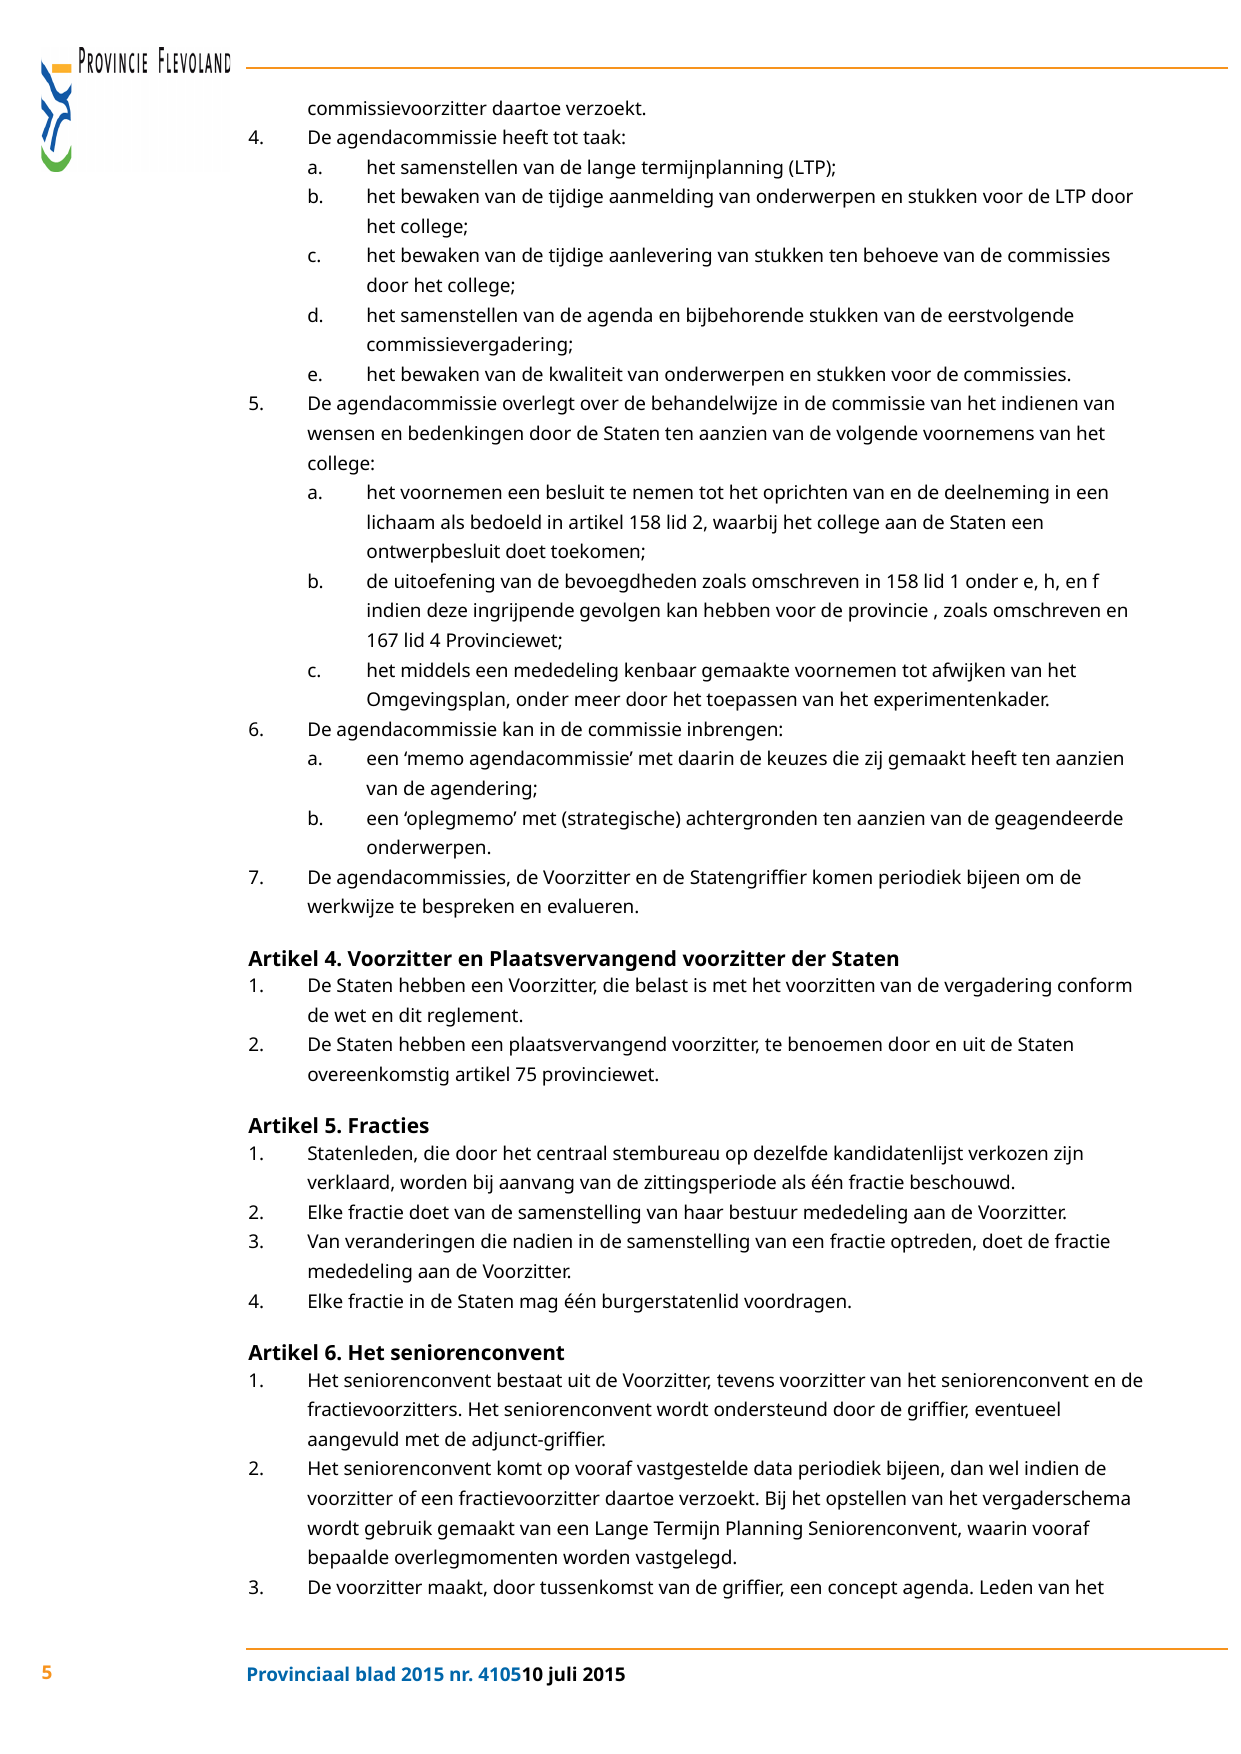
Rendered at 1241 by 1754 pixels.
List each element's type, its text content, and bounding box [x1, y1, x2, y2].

list De Staten hebben een Voorzitter, die belast is met het voorzitten van de vergadering conform de wet en dit reglement. [248, 972, 1152, 1028]
text Artikel 6. Het seniorenconvent [248, 1338, 1152, 1367]
picture [41, 47, 231, 172]
list het bewaken van de tijdige aanlevering van stukken ten behoeve van de commissies door het college; [307, 243, 1152, 298]
list Het seniorenconvent bestaat uit de Voorzitter, tevens voorzitter van het seniorenconvent en de fractievoorzitters. Het seniorenconvent wordt ondersteund door de griffier, eventueel aangevuld met de adjunct-griffier. [248, 1367, 1152, 1452]
list Elke fractie in de Staten mag één burgerstatenlid voordragen. [248, 1288, 1152, 1314]
list een ‘memo agendacommissie’ met daarin de keuzes die zij gemaakt heeft ten aanzien van de agendering; [307, 746, 1152, 801]
list De voorzitter maakt, door tussenkomst van de griffier, een concept agenda. Leden van het [248, 1574, 1152, 1599]
list een ‘oplegmemo’ met (strategische) achtergronden ten aanzien van de geagendeerde onderwerpen. [307, 805, 1152, 860]
list Elke fractie doet van de samenstelling van haar bestuur mededeling aan de Voorzitter. [248, 1199, 1152, 1225]
text Artikel 4. Voorzitter en Plaatsvervangend voorzitter der Staten [248, 944, 1152, 972]
list Statenleden, die door het centraal stembureau op dezelfde kandidatenlijst verkozen zijn verklaard, worden bij aanvang van de zittingsperiode als één fractie beschouwd. [248, 1140, 1152, 1195]
list De agendacommissie overlegt over de behandelwijze in de commissie van het indienen van wensen en bedenkingen door de Staten ten aanzien van de volgende voornemens van het college: [248, 391, 1152, 476]
list Van veranderingen die nadien in de samenstelling van een fractie optreden, doet de fractie mededeling aan de Voorzitter. [248, 1229, 1152, 1284]
list het samenstellen van de lange termijnplanning (LTP); [307, 154, 1152, 180]
list het bewaken van de tijdige aanmelding van onderwerpen en stukken voor de LTP door het college; [307, 183, 1152, 239]
list het middels een mededeling kenbaar gemaakte voornemen tot afwijken van het Omgevingsplan, onder meer door het toepassen van het experimentenkader. [307, 657, 1152, 712]
list De agendacommissie kan in de commissie inbrengen: [248, 716, 1152, 742]
list het bewaken van de kwaliteit van onderwerpen en stukken voor de commissies. [307, 361, 1152, 387]
list De Staten hebben een plaatsvervangend voorzitter, te benoemen door en uit de Staten overeenkomstig artikel 75 provinciewet. [248, 1032, 1152, 1087]
list De agendacommissies, de Voorzitter en de Statengriffier komen periodiek bijeen om de werkwijze te bespreken en evalueren. [248, 864, 1152, 919]
list Het seniorenconvent komt op vooraf vastgestelde data periodiek bijeen, dan wel indien de voorzitter of een fractievoorzitter daartoe verzoekt. Bij het opstellen van het vergaderschema wordt gebruik gemaakt van een Lange Termijn Planning Seniorenconvent, waarin vooraf bepaalde overlegmomenten worden vastgelegd. [248, 1456, 1152, 1570]
list commissievoorzitter daartoe verzoekt. [248, 95, 1152, 121]
list het voornemen een besluit te nemen tot het oprichten van en de deelneming in een lichaam als bedoeld in artikel 158 lid 2, waarbij het college aan de Staten een ontwerpbesluit doet toekomen; [307, 479, 1152, 564]
list de uitoefening van de bevoegdheden zoals omschreven in 158 lid 1 onder e, h, en f indien deze ingrijpende gevolgen kan hebben voor de provincie , zoals omschreven en 167 lid 4 Provinciewet; [307, 568, 1152, 653]
text Artikel 5. Fracties [248, 1112, 1152, 1140]
list het samenstellen van de agenda en bijbehorende stukken van de eerstvolgende commissievergadering; [307, 302, 1152, 357]
list De agendacommissie heeft tot taak: [248, 124, 1152, 150]
